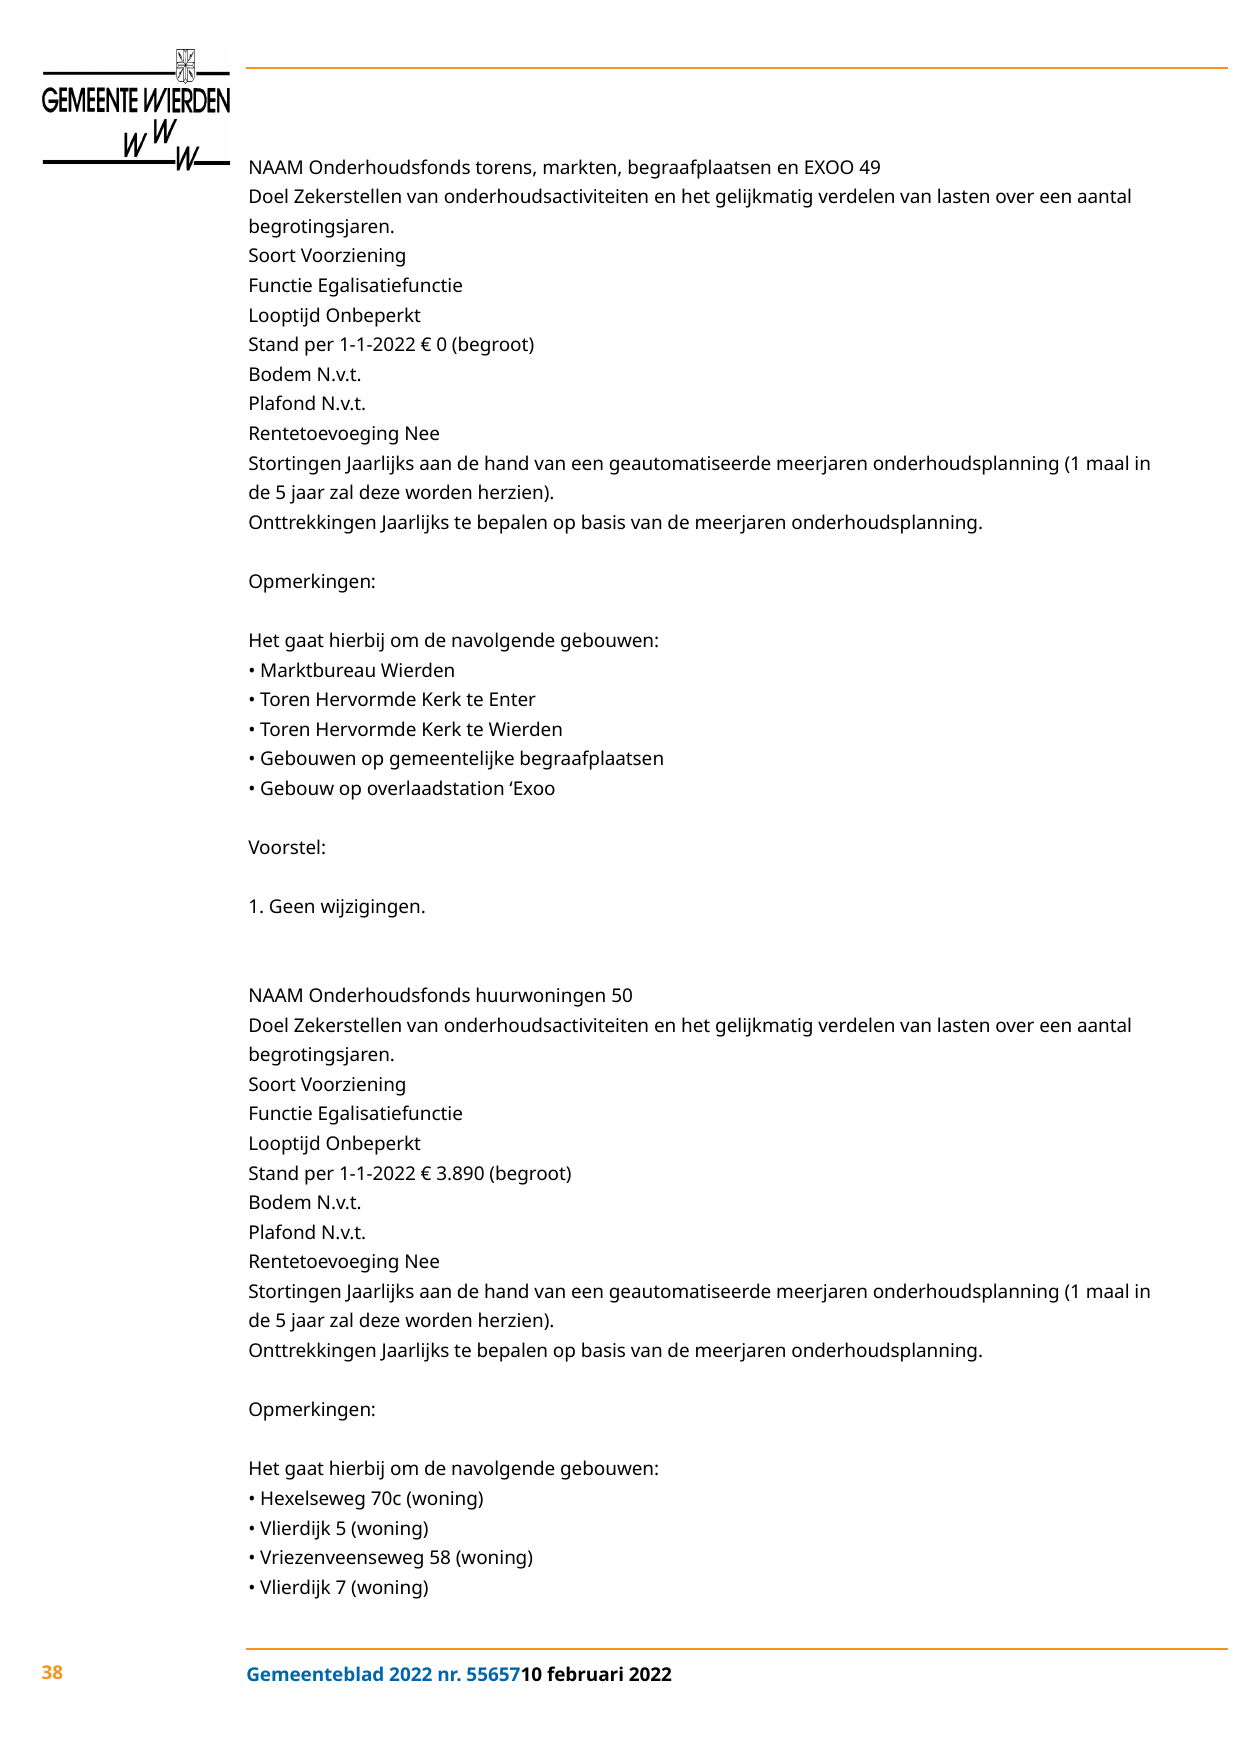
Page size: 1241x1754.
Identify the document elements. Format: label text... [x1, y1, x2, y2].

text Looptijd Onbeperkt [248, 302, 1152, 328]
text Looptijd Onbeperkt [248, 1130, 1152, 1156]
text • Gebouw op overlaadstation ‘Exoo [248, 775, 1152, 801]
text Doel Zekerstellen van onderhoudsactiviteiten en het gelijkmatig verdelen van lasten over een aantal begrotingsjaren. [248, 183, 1152, 239]
text Bodem N.v.t. [248, 361, 1152, 387]
text Opmerkingen: [248, 1396, 1152, 1422]
text Onttrekkingen Jaarlijks te bepalen op basis van de meerjaren onderhoudsplanning. [248, 1337, 1152, 1363]
text Rentetoevoeging Nee [248, 420, 1152, 446]
text • Vlierdijk 5 (woning) [248, 1515, 1152, 1541]
text Voorstel: [248, 834, 1152, 860]
text Soort Voorziening [248, 1071, 1152, 1097]
text Het gaat hierbij om de navolgende gebouwen: [248, 1456, 1152, 1481]
text Stortingen Jaarlijks aan de hand van een geautomatiseerde meerjaren onderhoudsplanning (1 maal in de 5 jaar zal deze worden herzien). [248, 450, 1152, 505]
text Bodem N.v.t. [248, 1189, 1152, 1215]
text • Vriezenveenseweg 58 (woning) [248, 1544, 1152, 1570]
text • Hexelseweg 70c (woning) [248, 1485, 1152, 1511]
text • Toren Hervormde Kerk te Wierden [248, 716, 1152, 742]
picture [41, 47, 231, 172]
text Soort Voorziening [248, 243, 1152, 268]
text NAAM Onderhoudsfonds torens, markten, begraafplaatsen en EXOO 49 [248, 154, 1152, 180]
text Rentetoevoeging Nee [248, 1248, 1152, 1274]
text Stand per 1-1-2022 € 3.890 (begroot) [248, 1160, 1152, 1186]
text Plafond N.v.t. [248, 391, 1152, 416]
text Onttrekkingen Jaarlijks te bepalen op basis van de meerjaren onderhoudsplanning. [248, 509, 1152, 535]
text Functie Egalisatiefunctie [248, 1101, 1152, 1126]
text • Toren Hervormde Kerk te Enter [248, 686, 1152, 712]
text Plafond N.v.t. [248, 1219, 1152, 1245]
text Opmerkingen: [248, 568, 1152, 594]
text Stortingen Jaarlijks aan de hand van een geautomatiseerde meerjaren onderhoudsplanning (1 maal in de 5 jaar zal deze worden herzien). [248, 1278, 1152, 1333]
text Functie Egalisatiefunctie [248, 272, 1152, 298]
text Het gaat hierbij om de navolgende gebouwen: [248, 627, 1152, 653]
text • Gebouwen op gemeentelijke begraafplaatsen [248, 746, 1152, 771]
text • Vlierdijk 7 (woning) [248, 1574, 1152, 1600]
text 1. Geen wijzigingen. [248, 893, 1152, 919]
text NAAM Onderhoudsfonds huurwoningen 50 [248, 982, 1152, 1008]
text • Marktbureau Wierden [248, 657, 1152, 683]
text Doel Zekerstellen van onderhoudsactiviteiten en het gelijkmatig verdelen van lasten over een aantal begrotingsjaren. [248, 1012, 1152, 1067]
text Stand per 1-1-2022 € 0 (begroot) [248, 331, 1152, 357]
